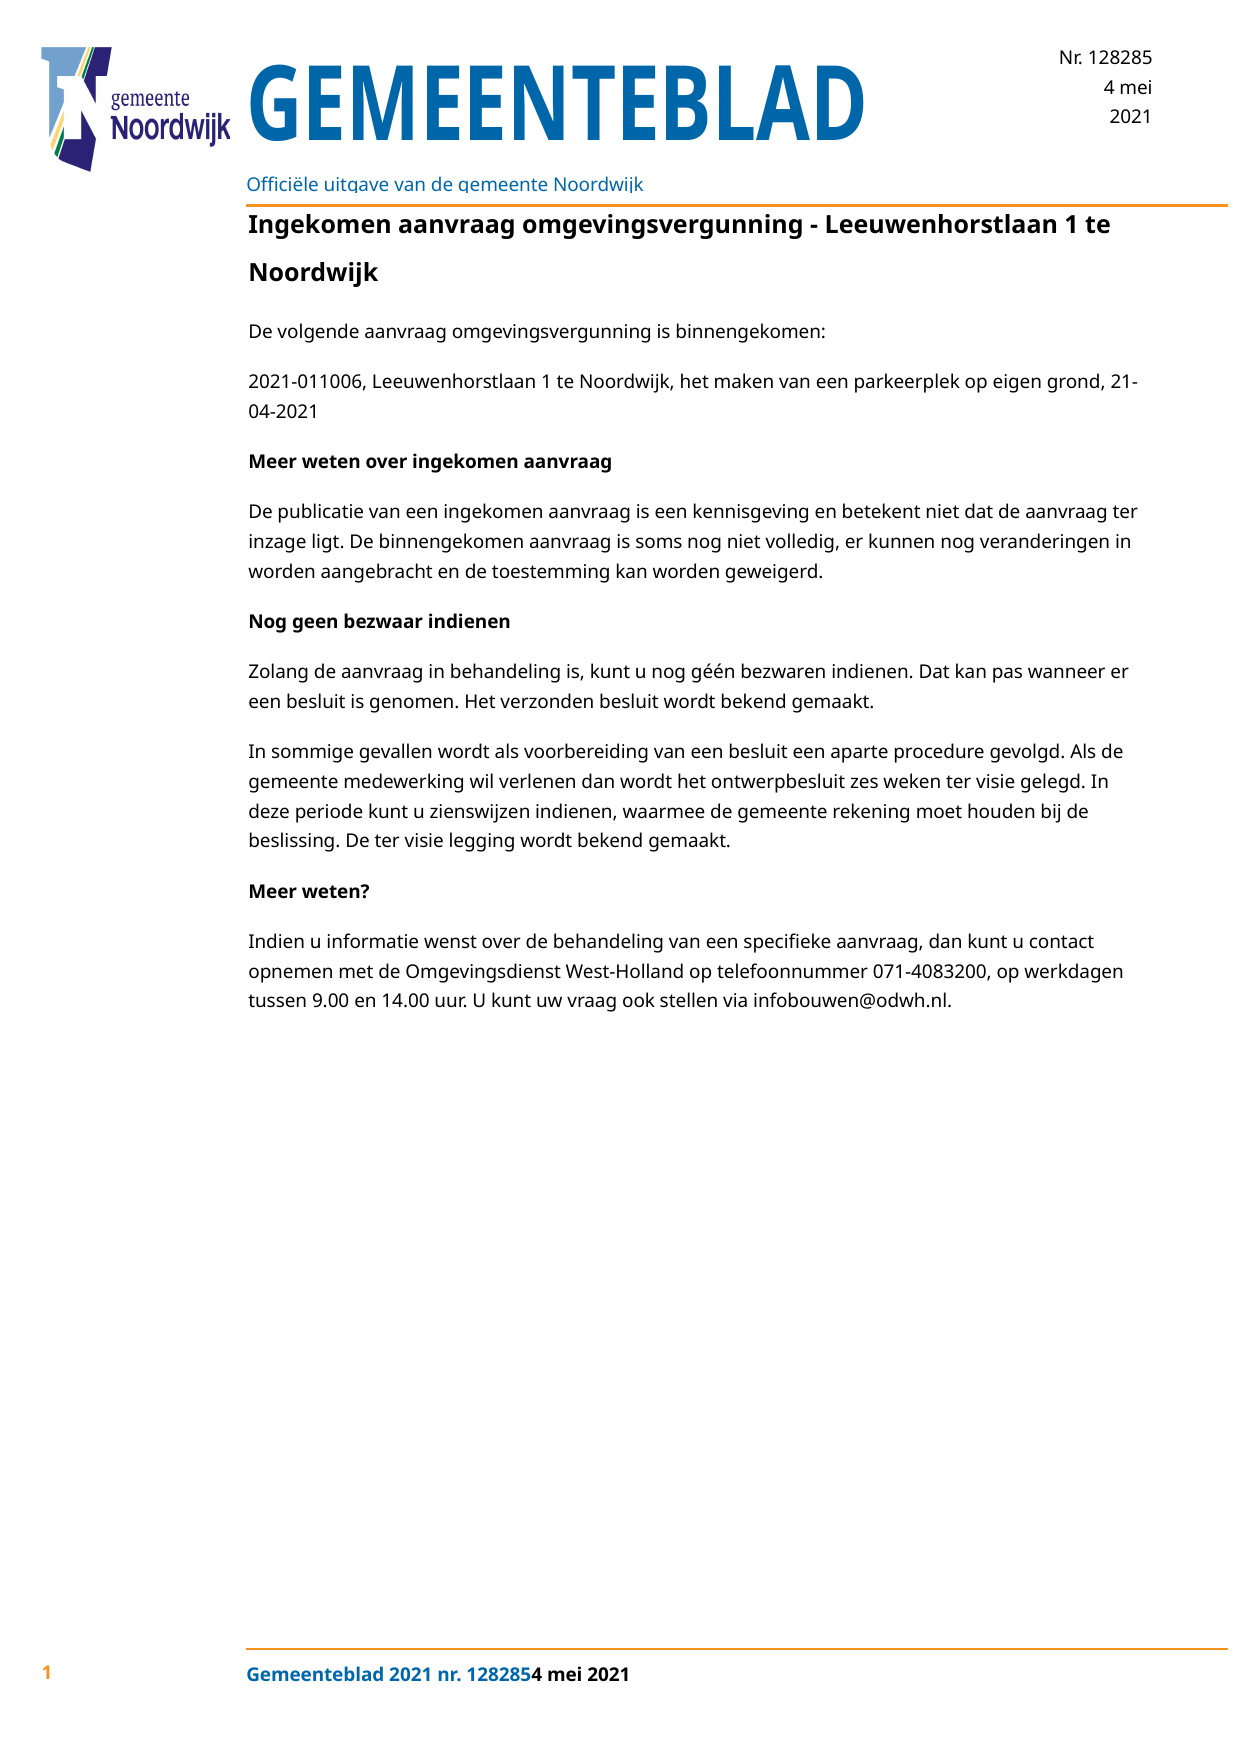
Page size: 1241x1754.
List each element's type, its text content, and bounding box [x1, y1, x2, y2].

text Zolang de aanvraag in behandeling is, kunt u nog géén bezwaren indienen. Dat kan pas wanneer er een besluit is genomen. Het verzonden besluit wordt bekend gemaakt. [248, 659, 1152, 714]
text De volgende aanvraag omgevingsvergunning is binnengekomen: [248, 318, 1152, 344]
text De publicatie van een ingekomen aanvraag is een kennisgeving en betekent niet dat de aanvraag ter inzage ligt. De binnengekomen aanvraag is soms nog niet volledig, er kunnen nog veranderingen in worden aangebracht en de toestemming kan worden geweigerd. [248, 499, 1152, 584]
text In sommige gevallen wordt als voorbereiding van een besluit een aparte procedure gevolgd. Als de gemeente medewerking wil verlenen dan wordt het ontwerpbesluit zes weken ter visie gelegd. In deze periode kunt u zienswijzen indienen, waarmee de gemeente rekening moet houden bij de beslissing. De ter visie legging wordt bekend gemaakt. [248, 739, 1152, 853]
text Meer weten? [248, 878, 1152, 904]
text 2021-011006, Leeuwenhorstlaan 1 te Noordwijk, het maken van een parkeerplek op eigen grond, 21-04-2021 [248, 368, 1152, 424]
text Indien u informatie wenst over de behandeling van een specifieke aanvraag, dan kunt u contact opnemen met de Omgevingsdienst West-Holland op telefoonnummer 071-4083200, op werkdagen tussen 9.00 en 14.00 uur. U kunt uw vraag ook stellen via infobouwen@odwh.nl. [248, 928, 1152, 1013]
text Nog geen bezwaar indienen [248, 608, 1152, 634]
text Ingekomen aanvraag omgevingsvergunning - Leeuwenhorstlaan 1 te Noordwijk [248, 207, 1152, 288]
picture [41, 47, 231, 172]
text Meer weten over ingekomen aanvraag [248, 448, 1152, 474]
